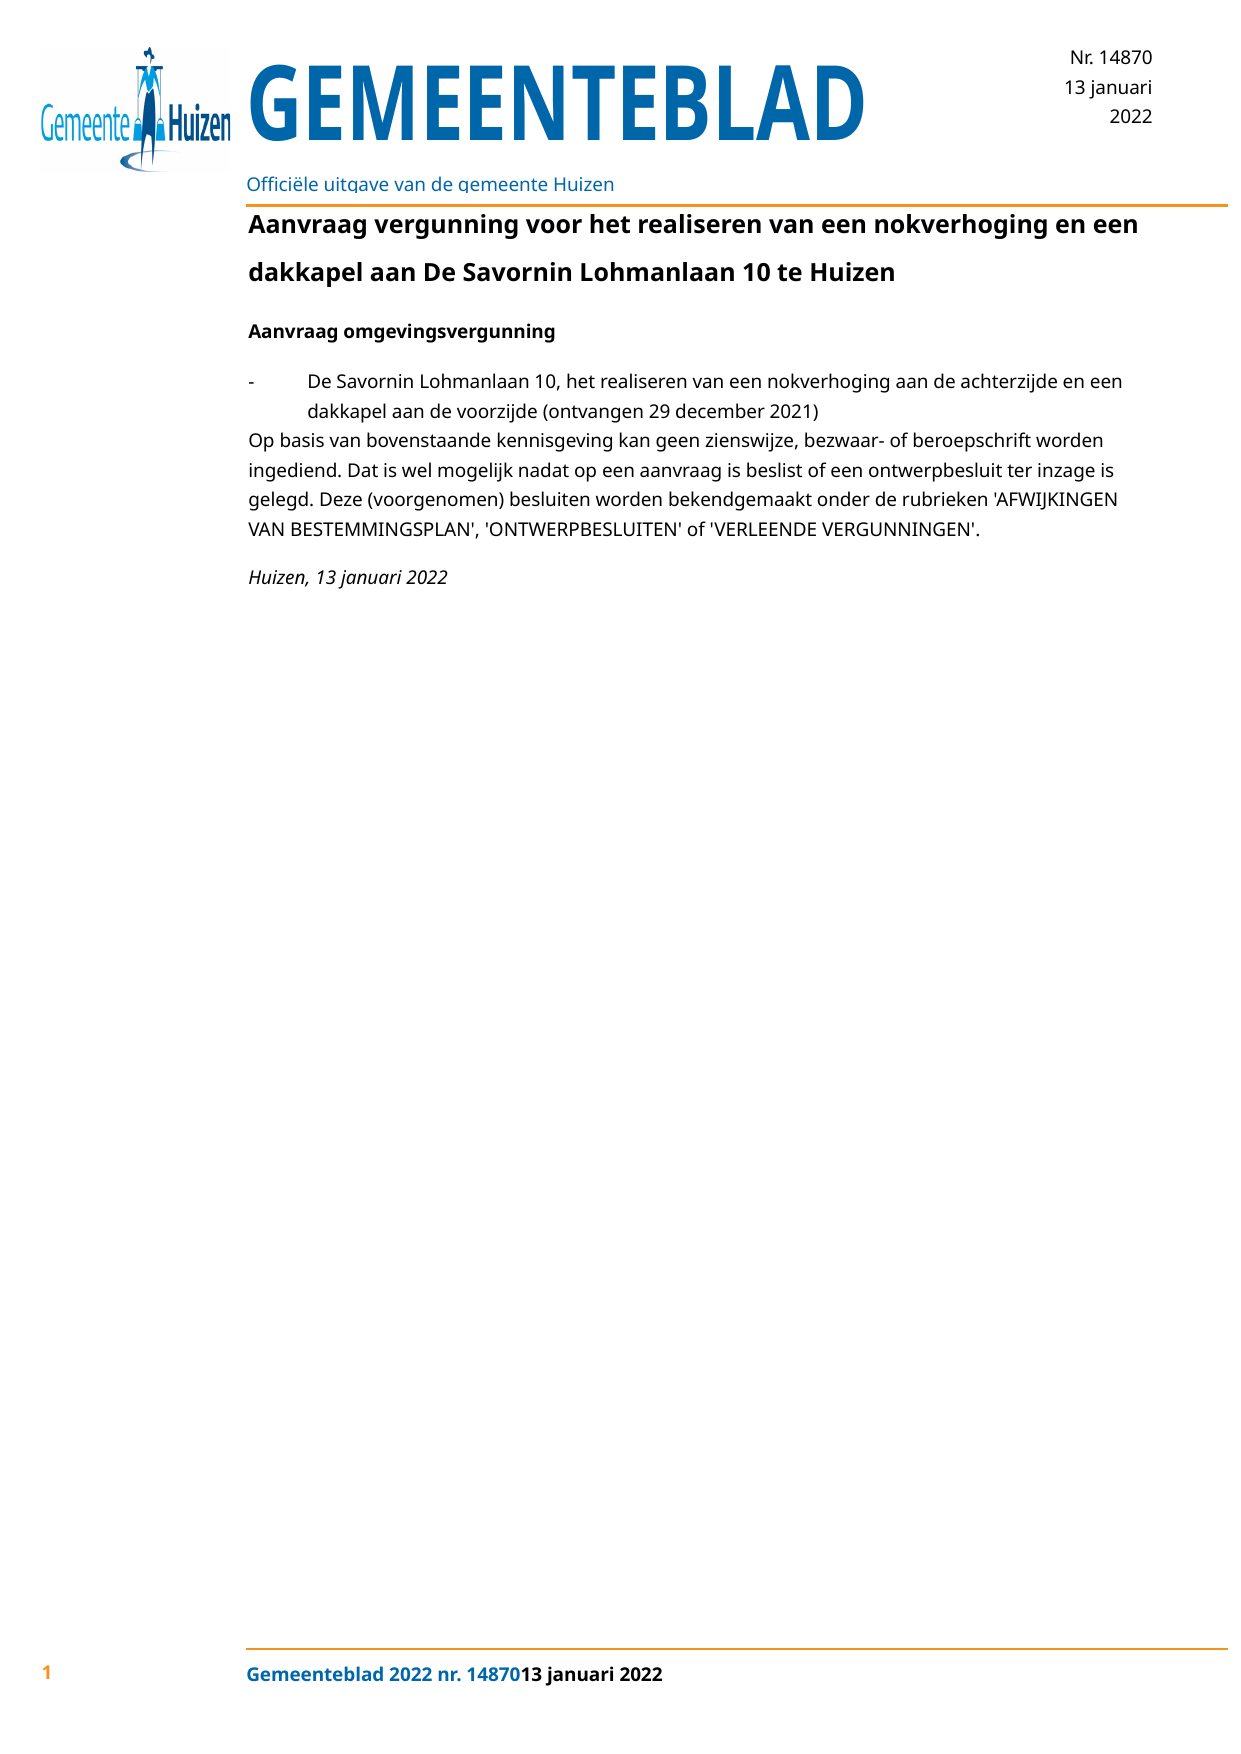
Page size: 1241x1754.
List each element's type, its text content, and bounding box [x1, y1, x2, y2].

list De Savornin Lohmanlaan 10, het realiseren van een nokverhoging aan de achterzijde en een dakkapel aan de voorzijde (ontvangen 29 december 2021) [248, 368, 1152, 424]
text Huizen, 13 januari 2022 [248, 564, 1152, 590]
text Aanvraag omgevingsvergunning [248, 318, 1152, 344]
text Op basis van bovenstaande kennisgeving kan geen zienswijze, bezwaar- of beroepschrift worden ingediend. Dat is wel mogelijk nadat op een aanvraag is beslist of een ontwerpbesluit ter inzage is gelegd. Deze (voorgenomen) besluiten worden bekendgemaakt onder de rubrieken 'AFWIJKINGEN VAN BESTEMMINGSPLAN', 'ONTWERPBESLUITEN' of 'VERLEENDE VERGUNNINGEN'. [248, 427, 1152, 542]
picture [41, 47, 231, 172]
text Aanvraag vergunning voor het realiseren van een nokverhoging en een dakkapel aan De Savornin Lohmanlaan 10 te Huizen [248, 207, 1152, 288]
